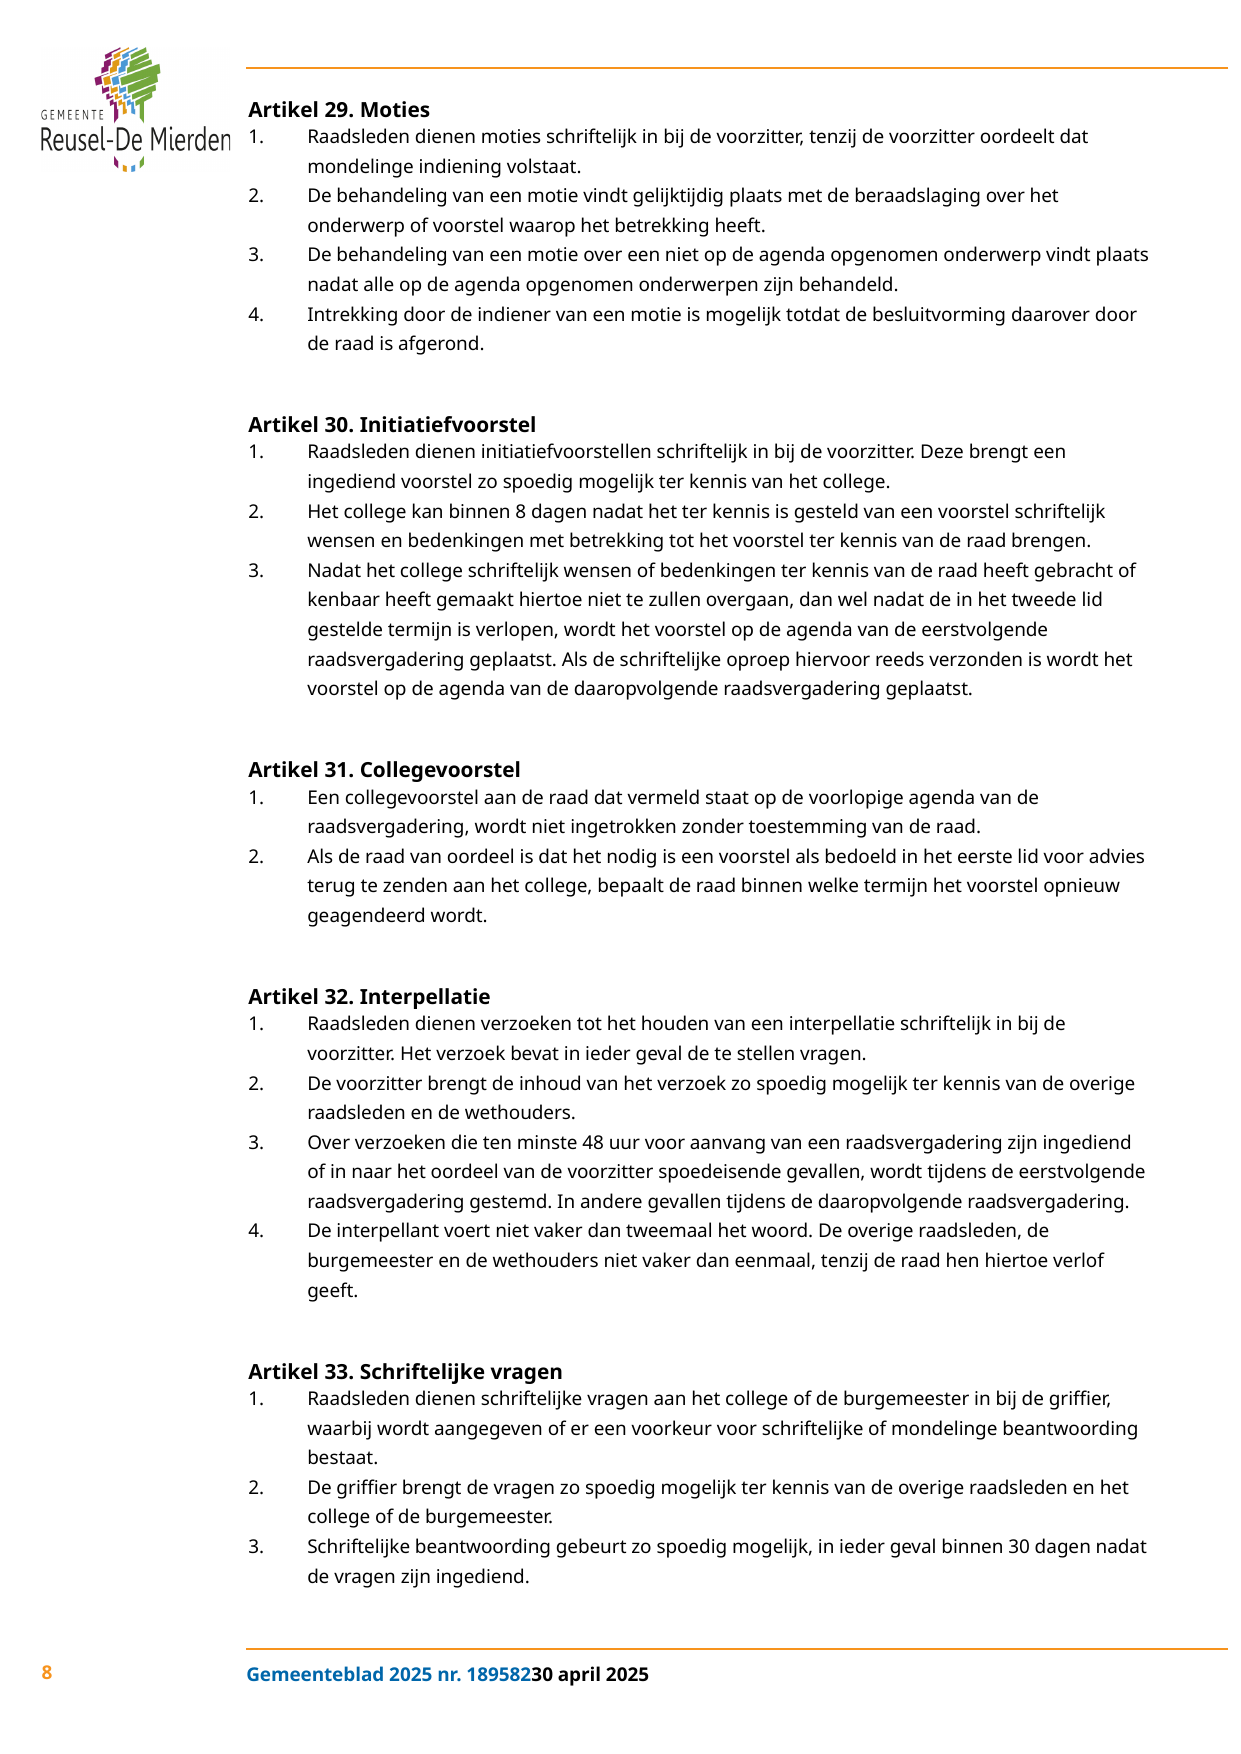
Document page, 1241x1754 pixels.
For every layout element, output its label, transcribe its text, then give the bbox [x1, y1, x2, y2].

list Intrekking door de indiener van een motie is mogelijk totdat de besluitvorming daarover door de raad is afgerond. [248, 301, 1152, 356]
text Artikel 29. Moties [248, 95, 1152, 123]
list De griffier brengt de vragen zo spoedig mogelijk ter kennis van de overige raadsleden en het college of de burgemeester. [248, 1474, 1152, 1529]
list Over verzoeken die ten minste 48 uur voor aanvang van een raadsvergadering zijn ingediend of in naar het oordeel van de voorzitter spoedeisende gevallen, wordt tijdens de eerstvolgende raadsvergadering gestemd. In andere gevallen tijdens de daaropvolgende raadsvergadering. [248, 1129, 1152, 1214]
picture [41, 47, 231, 172]
list De behandeling van een motie vindt gelijktijdig plaats met de beraadslaging over het onderwerp of voorstel waarop het betrekking heeft. [248, 182, 1152, 238]
text Artikel 30. Initiatiefvoorstel [248, 410, 1152, 439]
text Artikel 33. Schriftelijke vragen [248, 1357, 1152, 1385]
list Nadat het college schriftelijk wensen of bedenkingen ter kennis van de raad heeft gebracht of kenbaar heeft gemaakt hiertoe niet te zullen overgaan, dan wel nadat de in het tweede lid gestelde termijn is verlopen, wordt het voorstel op de agenda van de eerstvolgende raadsvergadering geplaatst. Als de schriftelijke oproep hiervoor reeds verzonden is wordt het voorstel op de agenda van de daaropvolgende raadsvergadering geplaatst. [248, 557, 1152, 701]
list Raadsleden dienen schriftelijke vragen aan het college of de burgemeester in bij de griffier, waarbij wordt aangegeven of er een voorkeur voor schriftelijke of mondelinge beantwoording bestaat. [248, 1385, 1152, 1470]
list Een collegevoorstel aan de raad dat vermeld staat op de voorlopige agenda van de raadsvergadering, wordt niet ingetrokken zonder toestemming van de raad. [248, 784, 1152, 839]
text Artikel 32. Interpellatie [248, 982, 1152, 1011]
list Het college kan binnen 8 dagen nadat het ter kennis is gesteld van een voorstel schriftelijk wensen en bedenkingen met betrekking tot het voorstel ter kennis van de raad brengen. [248, 498, 1152, 553]
text Artikel 31. Collegevoorstel [248, 755, 1152, 784]
list Schriftelijke beantwoording gebeurt zo spoedig mogelijk, in ieder geval binnen 30 dagen nadat de vragen zijn ingediend. [248, 1533, 1152, 1588]
list De behandeling van een motie over een niet op de agenda opgenomen onderwerp vindt plaats nadat alle op de agenda opgenomen onderwerpen zijn behandeld. [248, 242, 1152, 297]
list Raadsleden dienen verzoeken tot het houden van een interpellatie schriftelijk in bij de voorzitter. Het verzoek bevat in ieder geval de te stellen vragen. [248, 1011, 1152, 1066]
list Als de raad van oordeel is dat het nodig is een voorstel als bedoeld in het eerste lid voor advies terug te zenden aan het college, bepaalt de raad binnen welke termijn het voorstel opnieuw geagendeerd wordt. [248, 843, 1152, 928]
list De interpellant voert niet vaker dan tweemaal het woord. De overige raadsleden, de burgemeester en de wethouders niet vaker dan eenmaal, tenzij de raad hen hiertoe verlof geeft. [248, 1218, 1152, 1303]
list De voorzitter brengt de inhoud van het verzoek zo spoedig mogelijk ter kennis van de overige raadsleden en de wethouders. [248, 1070, 1152, 1125]
list Raadsleden dienen moties schriftelijk in bij de voorzitter, tenzij de voorzitter oordeelt dat mondelinge indiening volstaat. [248, 123, 1152, 178]
list Raadsleden dienen initiatiefvoorstellen schriftelijk in bij de voorzitter. Deze brengt een ingediend voorstel zo spoedig mogelijk ter kennis van het college. [248, 439, 1152, 494]
